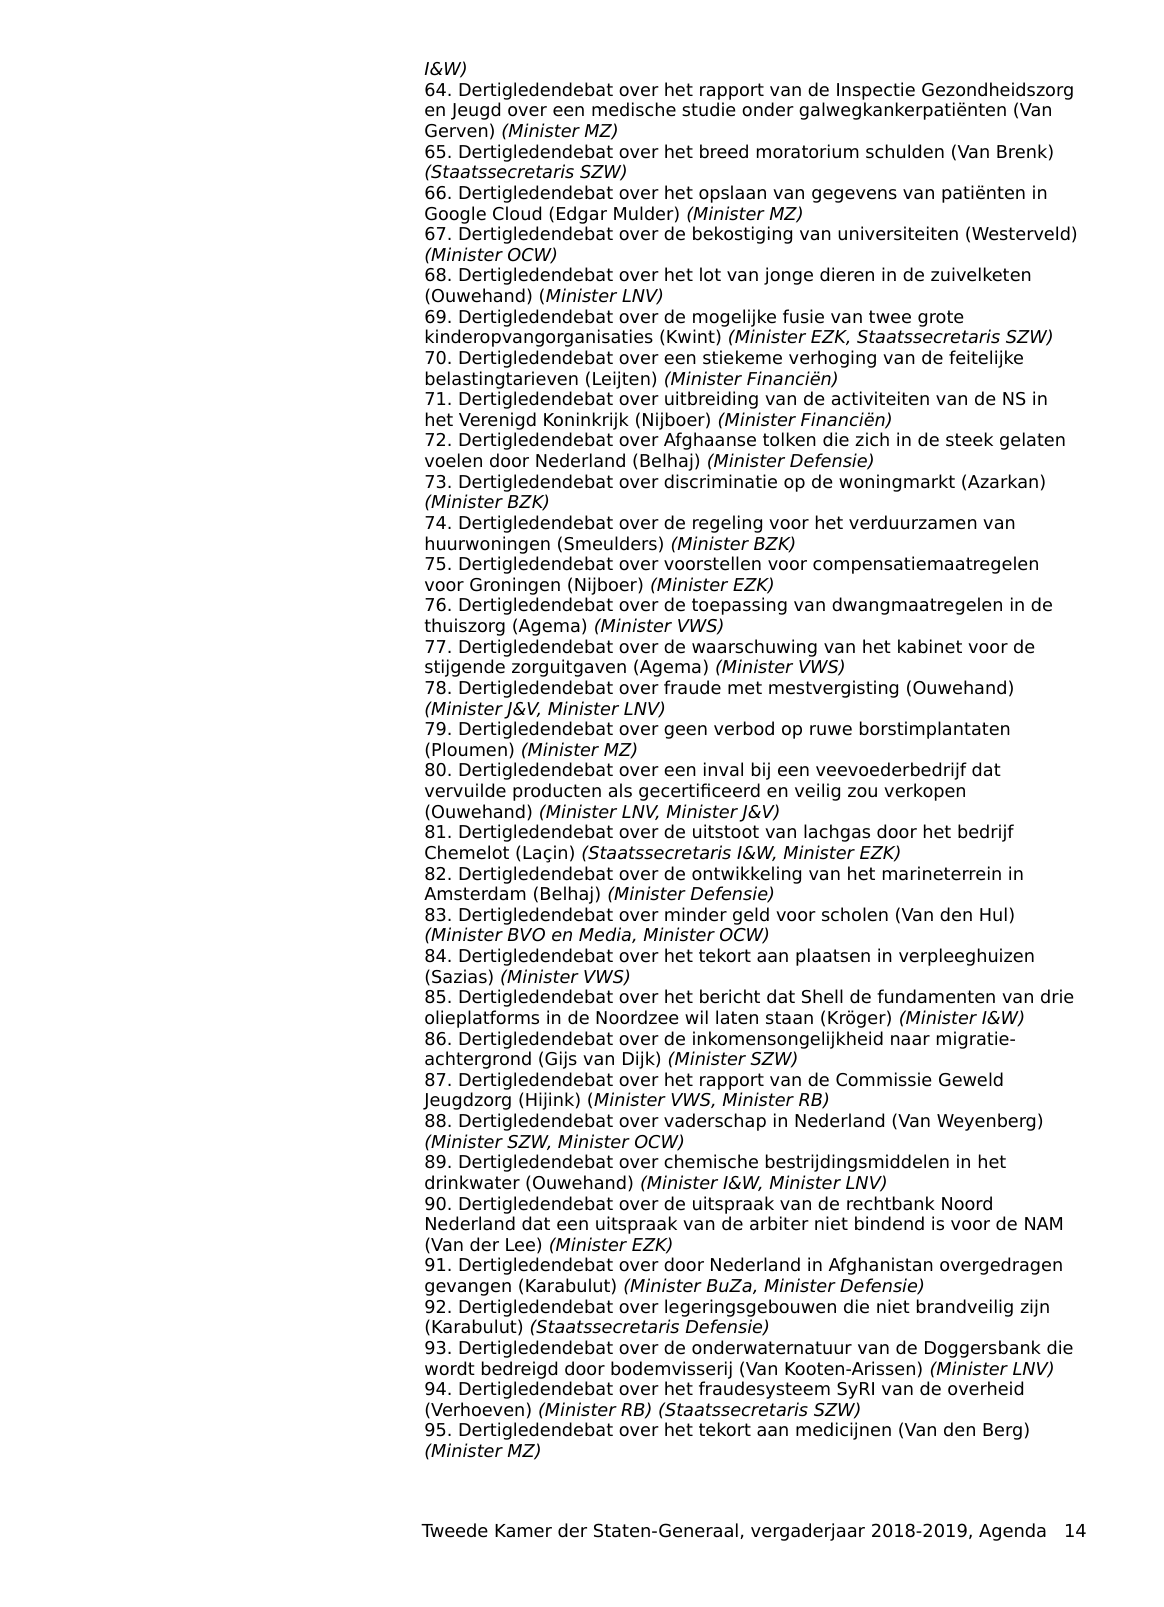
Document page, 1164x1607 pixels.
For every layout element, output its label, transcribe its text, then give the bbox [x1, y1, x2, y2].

table_cell 94. Dertigledendebat over het fraudesysteem SyRI van de overheid (Verhoeven) (Minister RB) (Staatssecretaris SZW) [418, 1379, 1087, 1420]
table_cell [77, 864, 401, 905]
table_cell 91. Dertigledendebat over door Nederland in Afghanistan overgedragen gevangen (Karabulut) (Minister BuZa, Minister Defensie) [418, 1255, 1087, 1297]
table_cell [401, 1420, 418, 1462]
table_cell [401, 1194, 418, 1255]
table_cell 73. Dertigledendebat over discriminatie op de woningmarkt (Azarkan) (Minister BZK) [418, 472, 1087, 513]
table_cell [401, 1111, 418, 1152]
table_cell [77, 987, 401, 1028]
table_cell 84. Dertigledendebat over het tekort aan plaatsen in verpleeghuizen (Sazias) (Minister VWS) [418, 946, 1087, 987]
table_cell [77, 142, 401, 183]
table_cell [401, 637, 418, 678]
table_cell 93. Dertigledendebat over de onderwaternatuur van de Doggersbank die wordt bedreigd door bodemvisserij (Van Kooten-Arissen) (Minister LNV) [418, 1338, 1087, 1379]
table_cell [77, 1297, 401, 1338]
table_cell [77, 265, 401, 307]
table_cell [77, 822, 401, 863]
table_cell 90. Dertigledendebat over de uitspraak van de rechtbank Noord Nederland dat een uitspraak van de arbiter niet bindend is voor de NAM (Van der Lee) (Minister EZK) [418, 1194, 1087, 1255]
table_cell [401, 59, 418, 80]
table_cell [77, 389, 401, 430]
table_cell [77, 946, 401, 987]
table_cell [77, 80, 401, 142]
table_cell 87. Dertigledendebat over het rapport van de Commissie Geweld Jeugdzorg (Hijink) (Minister VWS, Minister RB) [418, 1070, 1087, 1111]
table_cell [77, 678, 401, 719]
table_cell [77, 513, 401, 554]
table_cell [77, 637, 401, 678]
table_cell [401, 905, 418, 946]
table_cell [401, 822, 418, 863]
table_cell 89. Dertigledendebat over chemische bestrijdingsmiddelen in het drinkwater (Ouwehand) (Minister I&W, Minister LNV) [418, 1152, 1087, 1193]
table_cell [77, 719, 401, 760]
table_cell 66. Dertigledendebat over het opslaan van gegevens van patiënten in Google Cloud (Edgar Mulder) (Minister MZ) [418, 183, 1087, 224]
table_cell 75. Dertigledendebat over voorstellen voor compensatiemaatregelen voor Groningen (Nijboer) (Minister EZK) [418, 554, 1087, 595]
table_cell 95. Dertigledendebat over het tekort aan medicijnen (Van den Berg) (Minister MZ) [418, 1420, 1087, 1462]
table_cell [401, 595, 418, 637]
table_cell [77, 307, 401, 348]
table_cell [77, 472, 401, 513]
table_cell [77, 595, 401, 637]
table_cell [77, 224, 401, 265]
table_cell I&W) [418, 59, 1087, 80]
table_cell [401, 348, 418, 389]
table_cell [401, 987, 418, 1028]
table_cell 79. Dertigledendebat over geen verbod op ruwe borstimplantaten (Ploumen) (Minister MZ) [418, 719, 1087, 760]
table_cell [401, 678, 418, 719]
table_cell [401, 1297, 418, 1338]
table_cell 67. Dertigledendebat over de bekostiging van universiteiten (Westerveld) (Minister OCW) [418, 224, 1087, 265]
table_cell [401, 513, 418, 554]
table_cell 77. Dertigledendebat over de waarschuwing van het kabinet voor de stijgende zorguitgaven (Agema) (Minister VWS) [418, 637, 1087, 678]
table_cell [401, 1152, 418, 1193]
table_cell 88. Dertigledendebat over vaderschap in Nederland (Van Weyenberg) (Minister SZW, Minister OCW) [418, 1111, 1087, 1152]
table_cell 70. Dertigledendebat over een stiekeme verhoging van de feitelijke belastingtarieven (Leijten) (Minister Financiën) [418, 348, 1087, 389]
table_cell [401, 1255, 418, 1297]
table_cell [401, 389, 418, 430]
table_cell 82. Dertigledendebat over de ontwikkeling van het marineterrein in Amsterdam (Belhaj) (Minister Defensie) [418, 864, 1087, 905]
table_cell [77, 1029, 401, 1070]
table_cell 78. Dertigledendebat over fraude met mestvergisting (Ouwehand) (Minister J&V, Minister LNV) [418, 678, 1087, 719]
table_cell [401, 946, 418, 987]
table_cell 72. Dertigledendebat over Afghaanse tolken die zich in de steek gelaten voelen door Nederland (Belhaj) (Minister Defensie) [418, 430, 1087, 472]
table_cell [77, 760, 401, 822]
table_cell [77, 430, 401, 472]
table_cell [401, 719, 418, 760]
table_cell 71. Dertigledendebat over uitbreiding van de activiteiten van de NS in het Verenigd Koninkrijk (Nijboer) (Minister Financiën) [418, 389, 1087, 430]
table_cell 92. Dertigledendebat over legeringsgebouwen die niet brandveilig zijn (Karabulut) (Staatssecretaris Defensie) [418, 1297, 1087, 1338]
table_cell 86. Dertigledendebat over de inkomensongelijkheid naar migratie-achtergrond (Gijs van Dijk) (Minister SZW) [418, 1029, 1087, 1070]
table_cell [77, 59, 401, 80]
table_cell [401, 1029, 418, 1070]
table_cell 85. Dertigledendebat over het bericht dat Shell de fundamenten van drie olieplatforms in de Noordzee wil laten staan (Kröger) (Minister I&W) [418, 987, 1087, 1028]
table_cell [401, 760, 418, 822]
table_cell 74. Dertigledendebat over de regeling voor het verduurzamen van huurwoningen (Smeulders) (Minister BZK) [418, 513, 1087, 554]
table_cell [77, 1152, 401, 1193]
table_cell [401, 1379, 418, 1420]
table_cell [401, 265, 418, 307]
table_cell [77, 348, 401, 389]
table_cell [401, 554, 418, 595]
table_cell 65. Dertigledendebat over het breed moratorium schulden (Van Brenk) (Staatssecretaris SZW) [418, 142, 1087, 183]
table_cell 81. Dertigledendebat over de uitstoot van lachgas door het bedrijf Chemelot (Laçin) (Staatssecretaris I&W, Minister EZK) [418, 822, 1087, 863]
table_cell 64. Dertigledendebat over het rapport van de Inspectie Gezondheidszorg en Jeugd over een medische studie onder galwegkankerpatiënten (Van Gerven) (Minister MZ) [418, 80, 1087, 142]
table_cell [77, 905, 401, 946]
table_cell [401, 472, 418, 513]
table_cell [77, 183, 401, 224]
table_cell [77, 1338, 401, 1379]
table_cell 83. Dertigledendebat over minder geld voor scholen (Van den Hul) (Minister BVO en Media, Minister OCW) [418, 905, 1087, 946]
table_cell [401, 1338, 418, 1379]
table_cell [401, 183, 418, 224]
table_cell [401, 80, 418, 142]
table_cell [401, 864, 418, 905]
table_cell [401, 142, 418, 183]
table_cell [401, 430, 418, 472]
table_cell [77, 1070, 401, 1111]
table_cell [401, 1070, 418, 1111]
table_cell 80. Dertigledendebat over een inval bij een veevoederbedrijf dat vervuilde producten als gecertificeerd en veilig zou verkopen (Ouwehand) (Minister LNV, Minister J&V) [418, 760, 1087, 822]
table_cell [401, 224, 418, 265]
table_cell [77, 554, 401, 595]
table_cell [77, 1194, 401, 1255]
table_cell [77, 1420, 401, 1462]
table_cell 68. Dertigledendebat over het lot van jonge dieren in de zuivelketen (Ouwehand) (Minister LNV) [418, 265, 1087, 307]
table_cell [401, 307, 418, 348]
table_cell [77, 1111, 401, 1152]
table_cell [77, 1379, 401, 1420]
table_cell 76. Dertigledendebat over de toepassing van dwangmaatregelen in de thuiszorg (Agema) (Minister VWS) [418, 595, 1087, 637]
table_cell 69. Dertigledendebat over de mogelijke fusie van twee grote kinderopvangorganisaties (Kwint) (Minister EZK, Staatssecretaris SZW) [418, 307, 1087, 348]
table_cell [77, 1255, 401, 1297]
